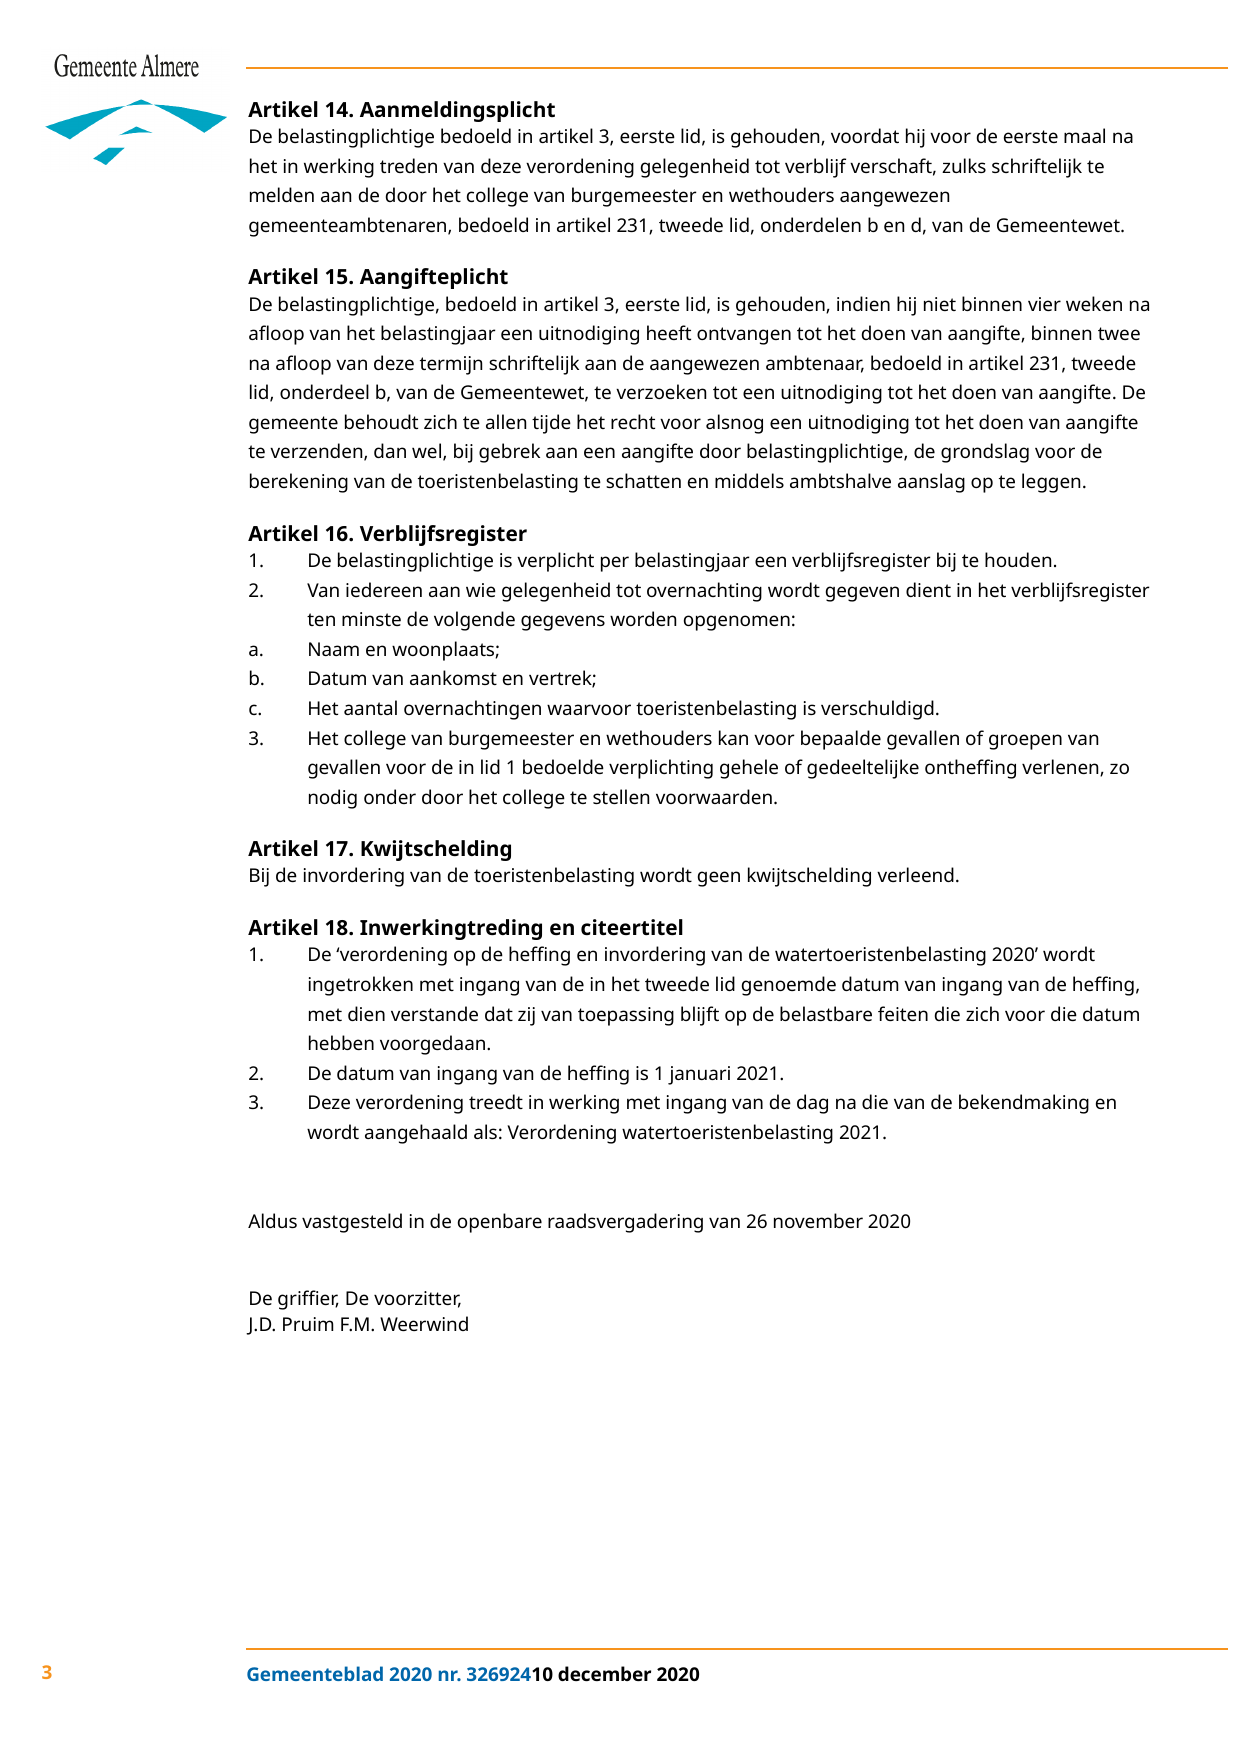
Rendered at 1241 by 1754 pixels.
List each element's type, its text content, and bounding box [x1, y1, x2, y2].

text Artikel 18. Inwerkingtreding en citeertitel [248, 913, 1152, 942]
list Datum van aankomst en vertrek; [248, 666, 1152, 691]
text Artikel 17. Kwijtschelding [248, 834, 1152, 863]
text De belastingplichtige bedoeld in artikel 3, eerste lid, is gehouden, voordat hij voor de eerste maal na het in werking treden van deze verordening gelegenheid tot verblijf verschaft, zulks schriftelijk te melden aan de door het college van burgemeester en wethouders aangewezen gemeenteambtenaren, bedoeld in artikel 231, tweede lid, onderdelen b en d, van de Gemeentewet. [248, 123, 1152, 238]
list De datum van ingang van de heffing is 1 januari 2021. [248, 1060, 1152, 1086]
list Van iedereen aan wie gelegenheid tot overnachting wordt gegeven dient in het verblijfsregister ten minste de volgende gegevens worden opgenomen: [248, 577, 1152, 632]
list Het aantal overnachtingen waarvoor toeristenbelasting is verschuldigd. [248, 695, 1152, 721]
list De belastingplichtige is verplicht per belastingjaar een verblijfsregister bij te houden. [248, 547, 1152, 573]
text Artikel 16. Verblijfsregister [248, 519, 1152, 547]
text De griffier, De voorzitter, [248, 1285, 1152, 1311]
list Het college van burgemeester en wethouders kan voor bepaalde gevallen of groepen van gevallen voor de in lid 1 bedoelde verplichting gehele of gedeeltelijke ontheffing verlenen, zo nodig onder door het college te stellen voorwaarden. [248, 725, 1152, 809]
list Deze verordening treedt in werking met ingang van de dag na die van de bekendmaking en wordt aangehaald als: Verordening watertoeristenbelasting 2021. [248, 1089, 1152, 1145]
picture [41, 47, 231, 172]
list De ‘verordening op de heffing en invordering van de watertoeristenbelasting 2020’ wordt ingetrokken met ingang van de in het tweede lid genoemde datum van ingang van de heffing, met dien verstande dat zij van toepassing blijft op de belastbare feiten die zich voor die datum hebben voorgedaan. [248, 942, 1152, 1056]
list Naam en woonplaats; [248, 636, 1152, 662]
text Aldus vastgesteld in de openbare raadsvergadering van 26 november 2020 [248, 1208, 1152, 1233]
text De belastingplichtige, bedoeld in artikel 3, eerste lid, is gehouden, indien hij niet binnen vier weken na afloop van het belastingjaar een uitnodiging heeft ontvangen tot het doen van aangifte, binnen twee na afloop van deze termijn schriftelijk aan de aangewezen ambtenaar, bedoeld in artikel 231, tweede lid, onderdeel b, van de Gemeentewet, te verzoeken tot een uitnodiging tot het doen van aangifte. De gemeente behoudt zich te allen tijde het recht voor alsnog een uitnodiging tot het doen van aangifte te verzenden, dan wel, bij gebrek aan een aangifte door belastingplichtige, de grondslag voor de berekening van de toeristenbelasting te schatten en middels ambtshalve aanslag op te leggen. [248, 291, 1152, 494]
text Artikel 15. Aangifteplicht [248, 262, 1152, 291]
text J.D. Pruim F.M. Weerwind [248, 1311, 1152, 1336]
text Artikel 14. Aanmeldingsplicht [248, 95, 1152, 123]
text Bij de invordering van de toeristenbelasting wordt geen kwijtschelding verleend. [248, 863, 1152, 888]
